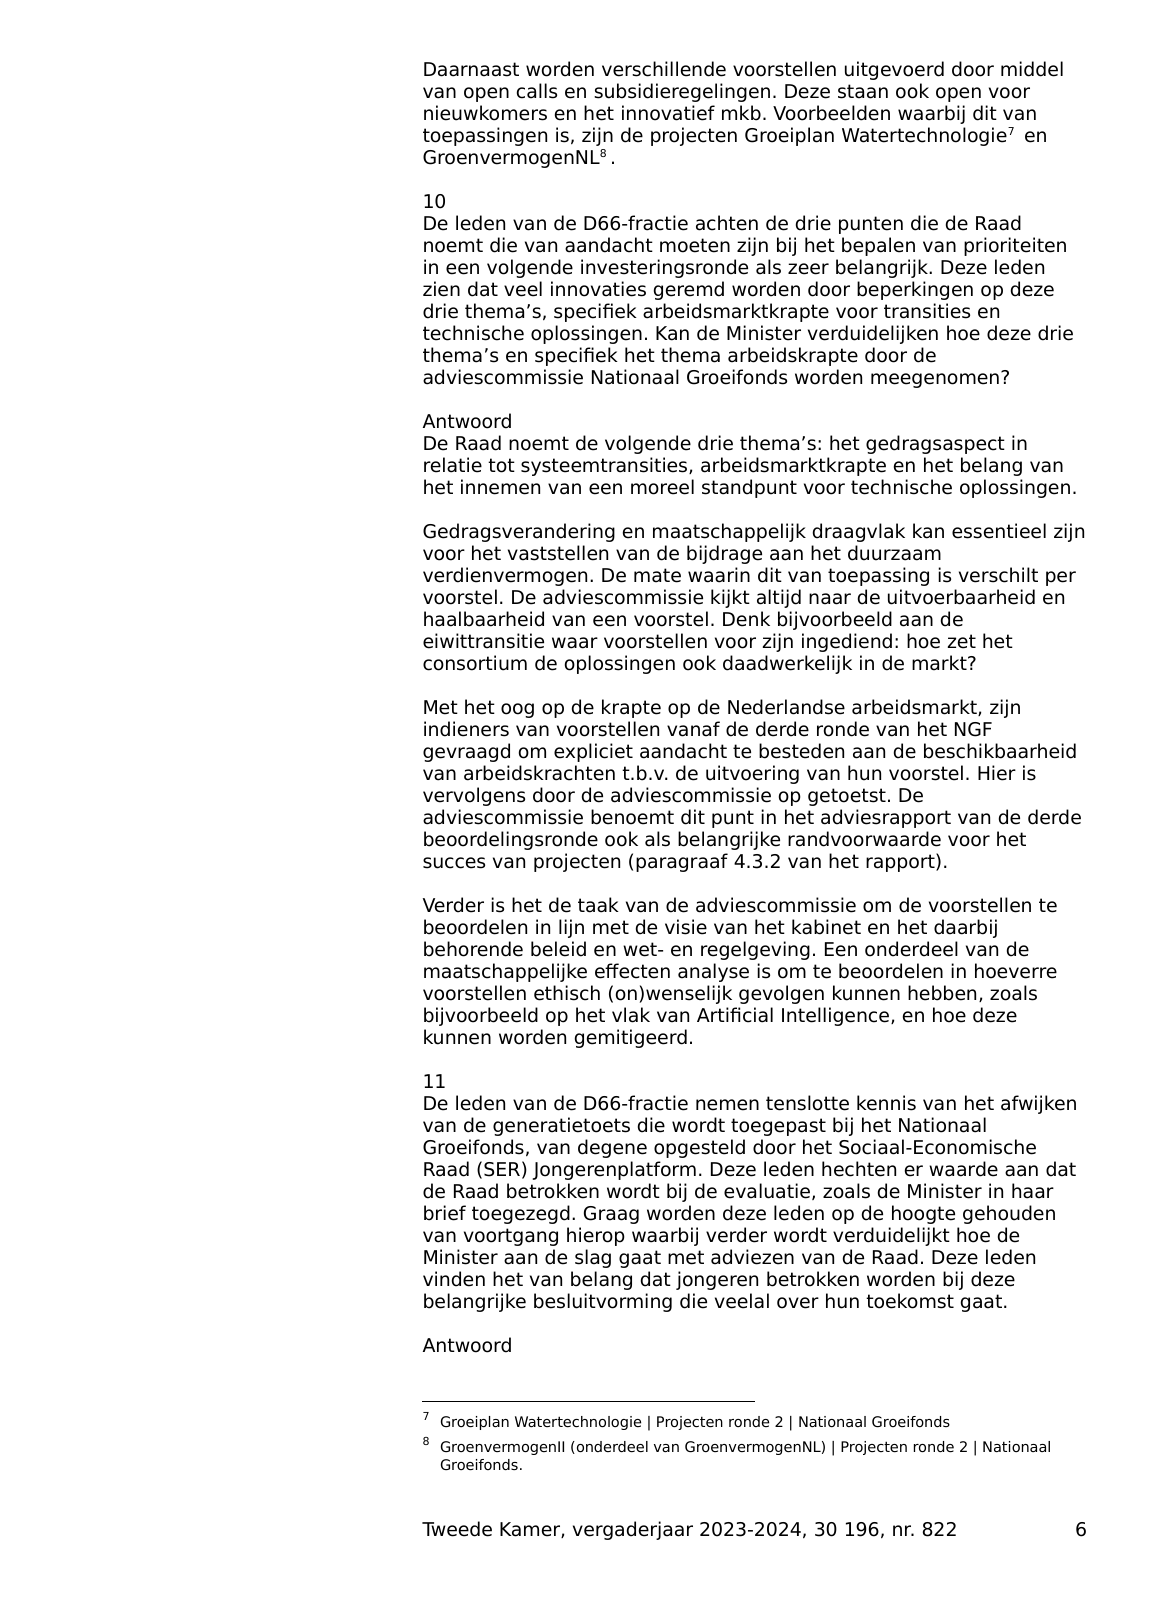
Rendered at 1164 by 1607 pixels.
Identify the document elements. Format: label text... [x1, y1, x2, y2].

text Groeiplan Watertechnologie | Projecten ronde 2 | Nationaal Groeifonds [422, 1410, 1087, 1432]
text GroenvermogenII (onderdeel van GroenvermogenNL) | Projecten ronde 2 | Nationaal Groeifonds. [422, 1435, 1087, 1474]
text De leden van de D66-fractie achten de drie punten die de Raad noemt die van aandacht moeten zijn bij het bepalen van prioriteiten in een volgende investeringsronde als zeer belangrijk. Deze leden zien dat veel innovaties geremd worden door beperkingen op deze drie thema’s, specifiek arbeidsmarktkrapte voor transities en technische oplossingen. Kan de Minister verduidelijken hoe deze drie thema’s en specifiek het thema arbeidskrapte door de adviescommissie Nationaal Groeifonds worden meegenomen? [422, 213, 1087, 389]
text Verder is het de taak van de adviescommissie om de voorstellen te beoordelen in lijn met de visie van het kabinet en het daarbij behorende beleid en wet- en regelgeving. Een onderdeel van de maatschappelijke effecten analyse is om te beoordelen in hoeverre voorstellen ethisch (on)wenselijk gevolgen kunnen hebben, zoals bijvoorbeeld op het vlak van Artificial Intelligence, en hoe deze kunnen worden gemitigeerd. [422, 895, 1087, 1049]
text Antwoord [422, 411, 1087, 433]
text Met het oog op de krapte op de Nederlandse arbeidsmarkt, zijn indieners van voorstellen vanaf de derde ronde van het NGF gevraagd om expliciet aandacht te besteden aan de beschikbaarheid van arbeidskrachten t.b.v. de uitvoering van hun voorstel. Hier is vervolgens door de adviescommissie op getoetst. De adviescommissie benoemt dit punt in het adviesrapport van de derde beoordelingsronde ook als belangrijke randvoorwaarde voor het succes van projecten (paragraaf 4.3.2 van het rapport). [422, 697, 1087, 873]
text De Raad noemt de volgende drie thema’s: het gedragsaspect in relatie tot systeemtransities, arbeidsmarktkrapte en het belang van het innemen van een moreel standpunt voor technische oplossingen. [422, 433, 1087, 499]
text Daarnaast worden verschillende voorstellen uitgevoerd door middel van open calls en subsidieregelingen. Deze staan ook open voor nieuwkomers en het innovatief mkb. Voorbeelden waarbij dit van toepassingen is, zijn de projecten Groeiplan Watertechnologie en GroenvermogenNL. [422, 59, 1087, 169]
text Gedragsverandering en maatschappelijk draagvlak kan essentieel zijn voor het vaststellen van de bijdrage aan het duurzaam verdienvermogen. De mate waarin dit van toepassing is verschilt per voorstel. De adviescommissie kijkt altijd naar de uitvoerbaarheid en haalbaarheid van een voorstel. Denk bijvoorbeeld aan de eiwittransitie waar voorstellen voor zijn ingediend: hoe zet het consortium de oplossingen ook daadwerkelijk in de markt? [422, 521, 1087, 675]
text Antwoord [422, 1335, 1087, 1357]
text De leden van de D66-fractie nemen tenslotte kennis van het afwijken van de generatietoets die wordt toegepast bij het Nationaal Groeifonds, van degene opgesteld door het Sociaal-Economische Raad (SER) Jongerenplatform. Deze leden hechten er waarde aan dat de Raad betrokken wordt bij de evaluatie, zoals de Minister in haar brief toegezegd. Graag worden deze leden op de hoogte gehouden van voortgang hierop waarbij verder wordt verduidelijkt hoe de Minister aan de slag gaat met adviezen van de Raad. Deze leden vinden het van belang dat jongeren betrokken worden bij deze belangrijke besluitvorming die veelal over hun toekomst gaat. [422, 1093, 1087, 1313]
text 10 [422, 191, 1087, 213]
text 11 [422, 1071, 1087, 1093]
